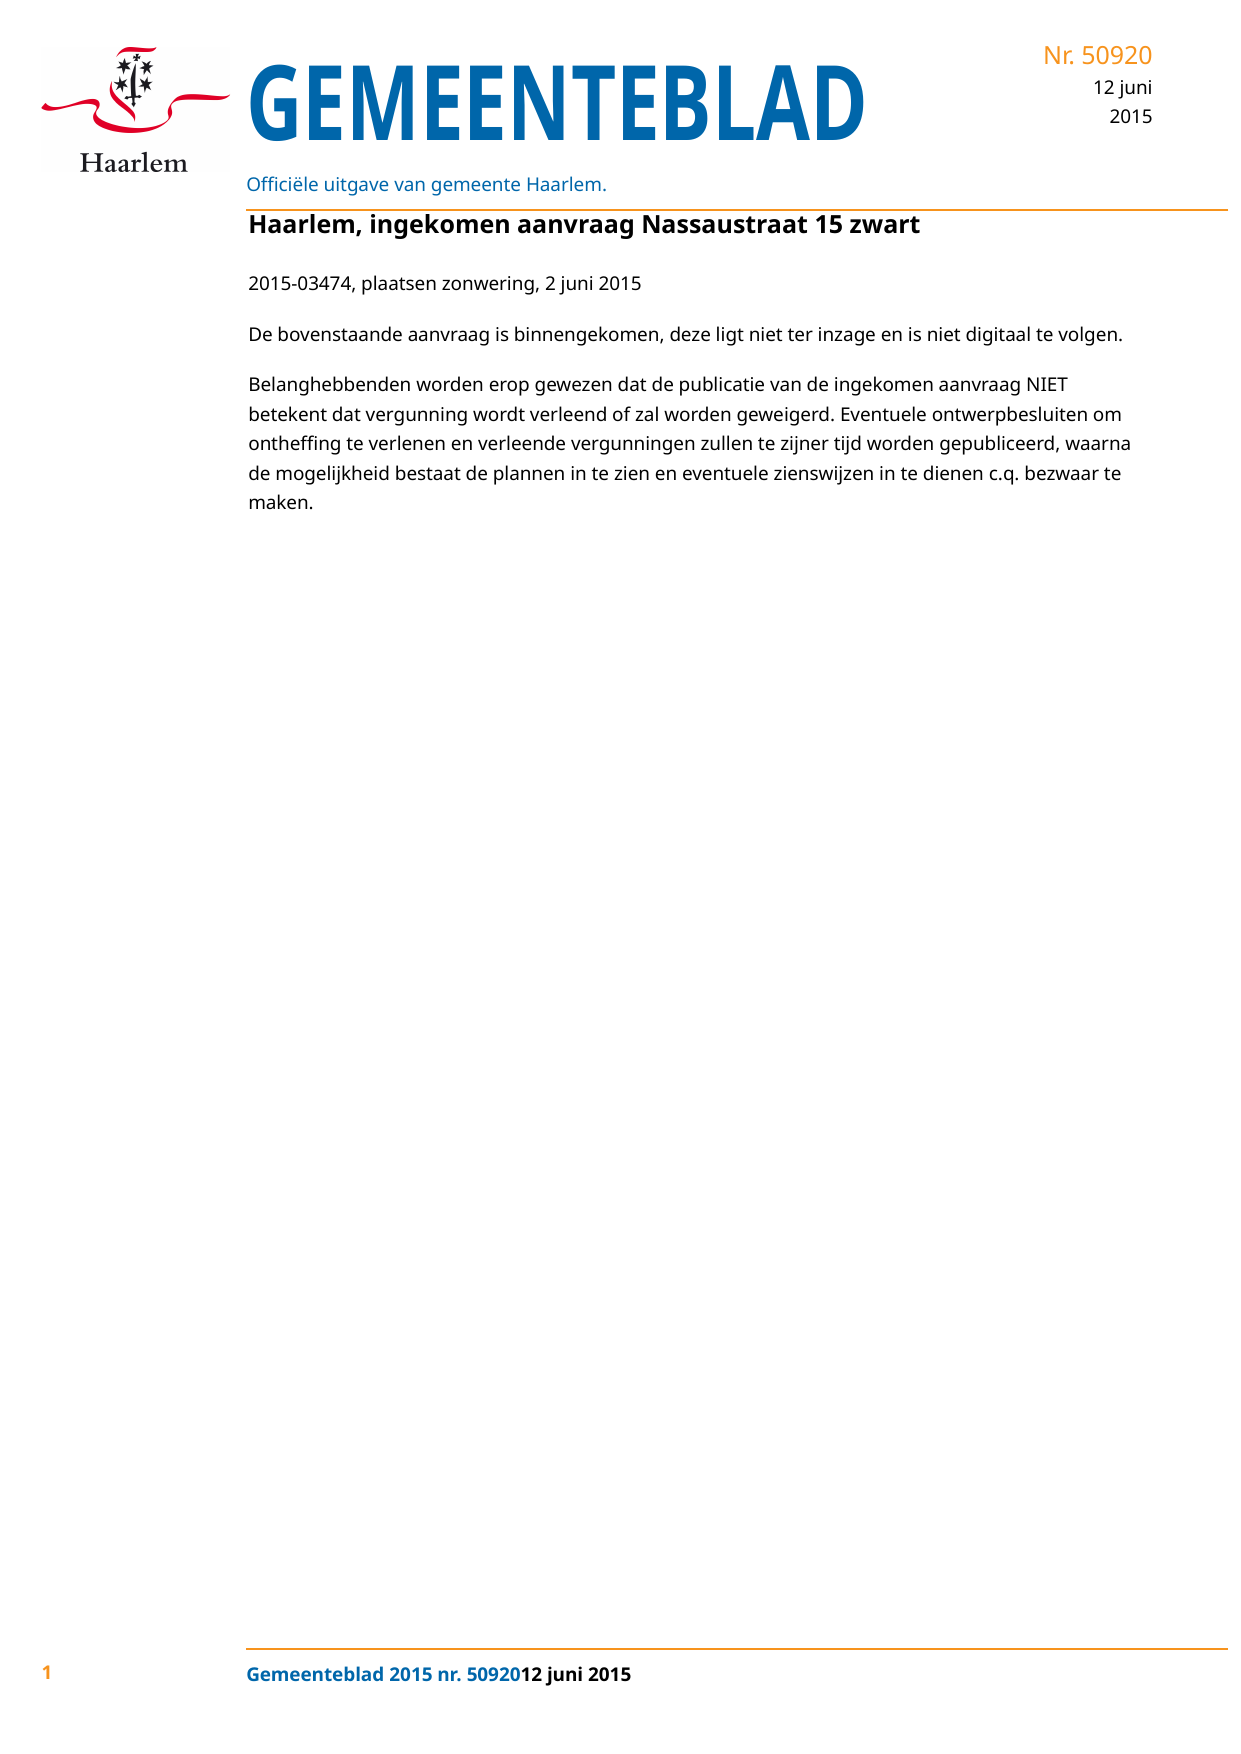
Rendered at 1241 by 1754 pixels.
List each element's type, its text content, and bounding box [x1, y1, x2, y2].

text De bovenstaande aanvraag is binnengekomen, deze ligt niet ter inzage en is niet digitaal te volgen. [248, 321, 1152, 346]
picture [41, 47, 231, 172]
text 2015-03474, plaatsen zonwering, 2 juni 2015 [248, 270, 1152, 296]
text Belanghebbenden worden erop gewezen dat de publicatie van de ingekomen aanvraag NIET betekent dat vergunning wordt verleend of zal worden geweigerd. Eventuele ontwerpbesluiten om ontheffing te verlenen en verleende vergunningen zullen te zijner tijd worden gepubliceerd, waarna de mogelijkheid bestaat de plannen in te zien en eventuele zienswijzen in te dienen c.q. bezwaar te maken. [248, 371, 1152, 515]
text Haarlem, ingekomen aanvraag Nassaustraat 15 zwart [248, 211, 1152, 241]
